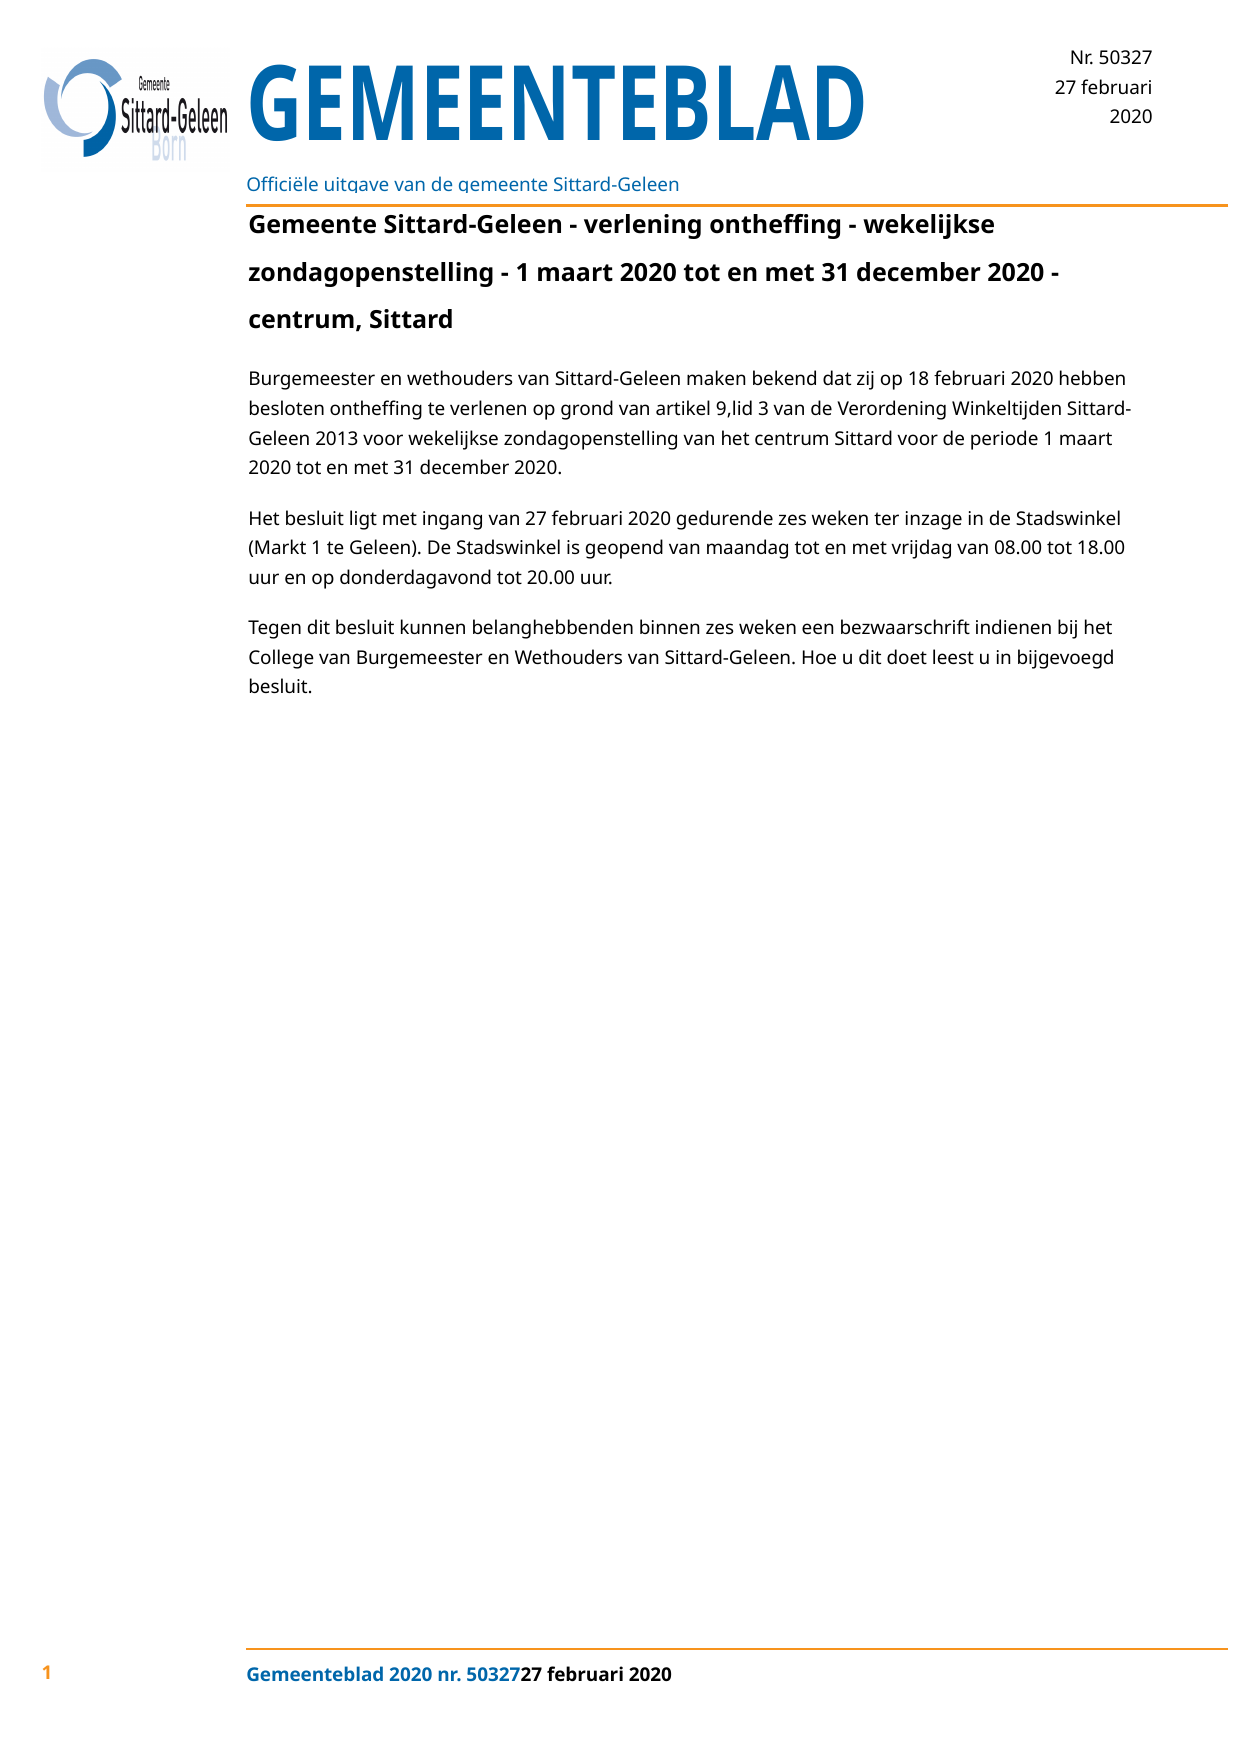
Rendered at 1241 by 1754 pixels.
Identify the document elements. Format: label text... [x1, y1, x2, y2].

text Burgemeester en wethouders van Sittard-Geleen maken bekend dat zij op 18 februari 2020 hebben besloten ontheffing te verlenen op grond van artikel 9,lid 3 van de Verordening Winkeltijden Sittard-Geleen 2013 voor wekelijkse zondagopenstelling van het centrum Sittard voor de periode 1 maart 2020 tot en met 31 december 2020. [248, 366, 1152, 480]
picture [41, 47, 231, 172]
text Tegen dit besluit kunnen belanghebbenden binnen zes weken een bezwaarschrift indienen bij het College van Burgemeester en Wethouders van Sittard-Geleen. Hoe u dit doet leest u in bijgevoegd besluit. [248, 614, 1152, 699]
text Gemeente Sittard-Geleen - verlening ontheffing - wekelijkse zondagopenstelling - 1 maart 2020 tot en met 31 december 2020 - centrum, Sittard [248, 207, 1152, 336]
text Het besluit ligt met ingang van 27 februari 2020 gedurende zes weken ter inzage in de Stadswinkel (Markt 1 te Geleen). De Stadswinkel is geopend van maandag tot en met vrijdag van 08.00 tot 18.00 uur en op donderdagavond tot 20.00 uur. [248, 505, 1152, 589]
